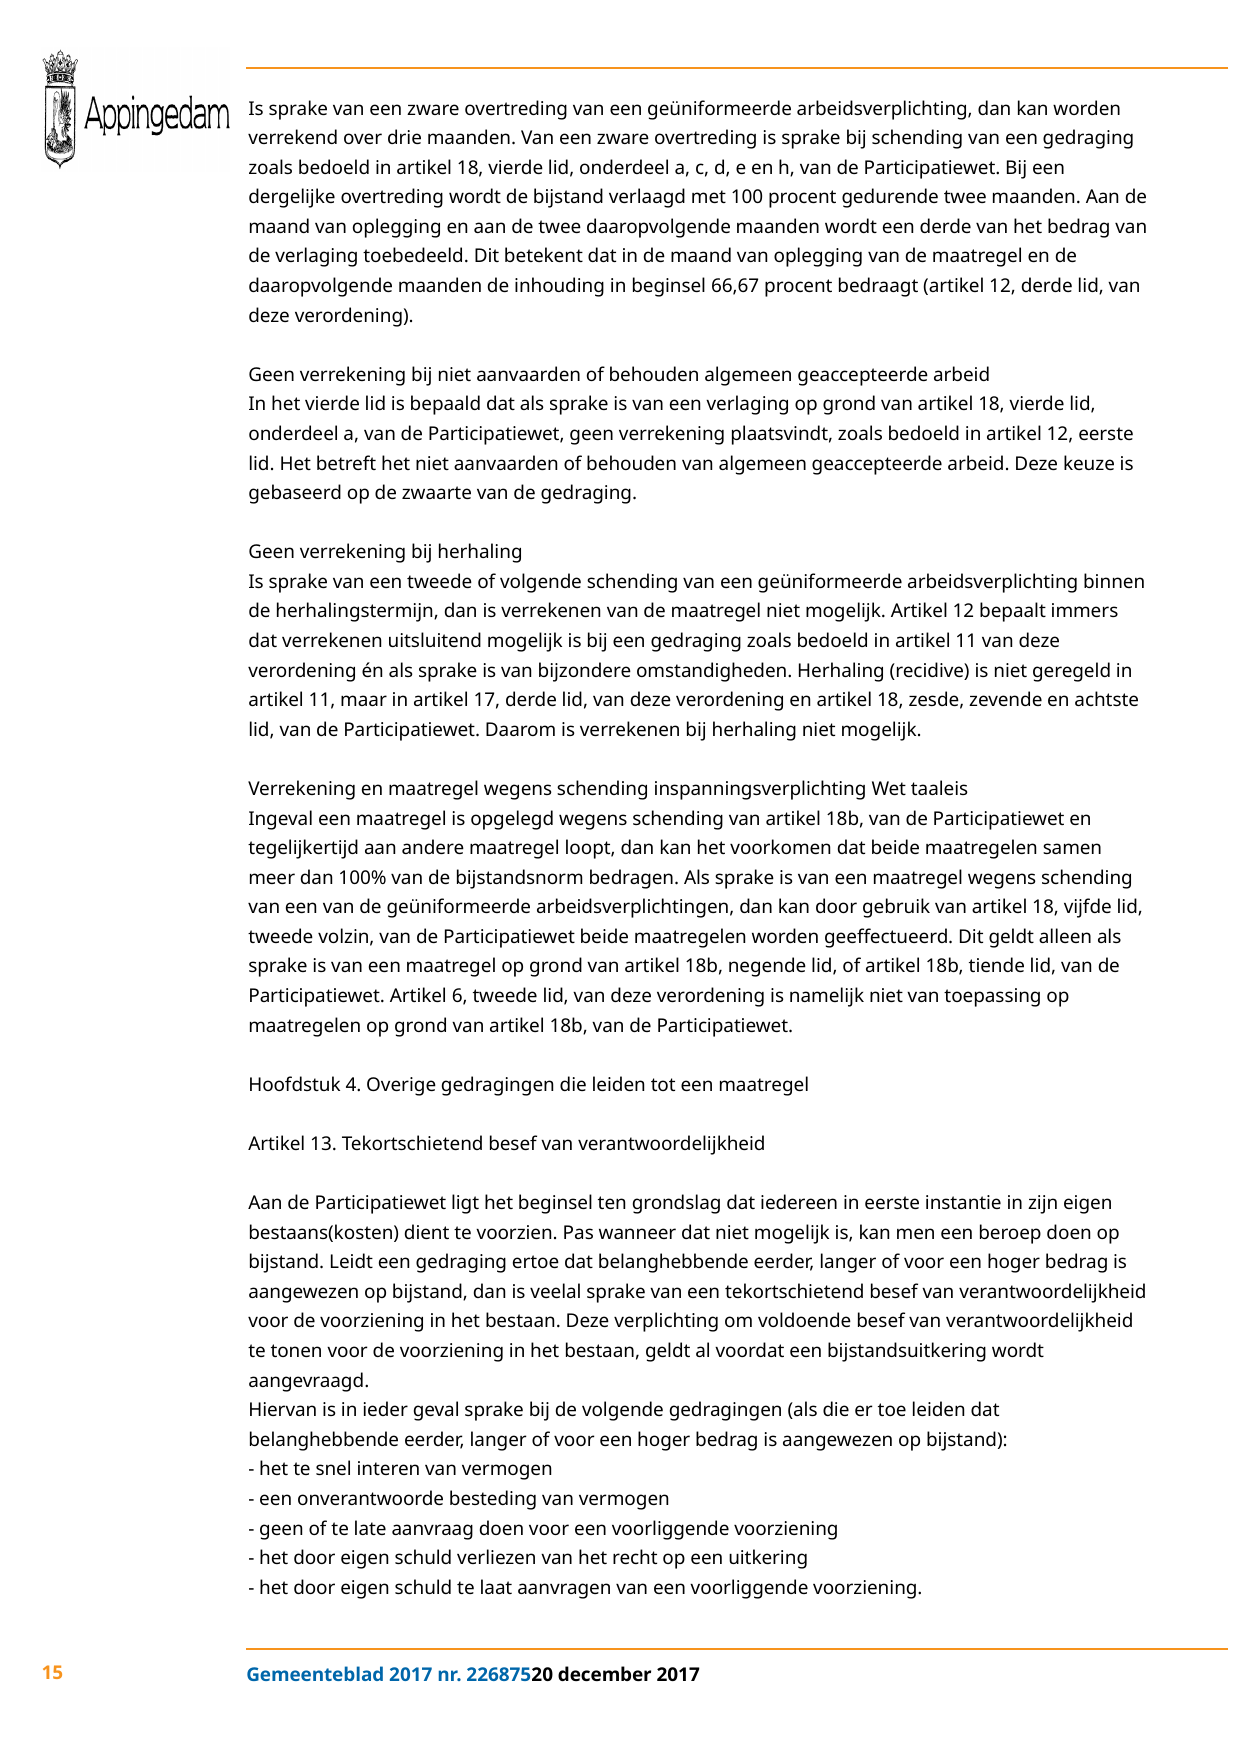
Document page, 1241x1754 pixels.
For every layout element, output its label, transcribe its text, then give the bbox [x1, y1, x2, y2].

text Verrekening en maatregel wegens schending inspanningsverplichting Wet taaleis [248, 775, 1152, 801]
text Geen verrekening bij herhaling [248, 538, 1152, 564]
text Hoofdstuk 4. Overige gedragingen die leiden tot een maatregel [248, 1071, 1152, 1097]
text In het vierde lid is bepaald dat als sprake is van een verlaging op grond van artikel 18, vierde lid, onderdeel a, van de Participatiewet, geen verrekening plaatsvindt, zoals bedoeld in artikel 12, eerste lid. Het betreft het niet aanvaarden of behouden van algemeen geaccepteerde arbeid. Deze keuze is gebaseerd op de zwaarte van de gedraging. [248, 391, 1152, 505]
text - geen of te late aanvraag doen voor een voorliggende voorziening [248, 1515, 1152, 1541]
text Ingeval een maatregel is opgelegd wegens schending van artikel 18b, van de Participatiewet en tegelijkertijd aan andere maatregel loopt, dan kan het voorkomen dat beide maatregelen samen meer dan 100% van de bijstandsnorm bedragen. Als sprake is van een maatregel wegens schending van een van de geüniformeerde arbeidsverplichtingen, dan kan door gebruik van artikel 18, vijfde lid, tweede volzin, van de Participatiewet beide maatregelen worden geeffectueerd. Dit geldt alleen als sprake is van een maatregel op grond van artikel 18b, negende lid, of artikel 18b, tiende lid, van de Participatiewet. Artikel 6, tweede lid, van deze verordening is namelijk niet van toepassing op maatregelen op grond van artikel 18b, van de Participatiewet. [248, 805, 1152, 1038]
text Artikel 13. Tekortschietend besef van verantwoordelijkheid [248, 1130, 1152, 1156]
text Is sprake van een tweede of volgende schending van een geüniformeerde arbeidsverplichting binnen de herhalingstermijn, dan is verrekenen van de maatregel niet mogelijk. Artikel 12 bepaalt immers dat verrekenen uitsluitend mogelijk is bij een gedraging zoals bedoeld in artikel 11 van deze verordening én als sprake is van bijzondere omstandigheden. Herhaling (recidive) is niet geregeld in artikel 11, maar in artikel 17, derde lid, van deze verordening en artikel 18, zesde, zevende en achtste lid, van de Participatiewet. Daarom is verrekenen bij herhaling niet mogelijk. [248, 568, 1152, 742]
picture [41, 47, 231, 172]
text Aan de Participatiewet ligt het beginsel ten grondslag dat iedereen in eerste instantie in zijn eigen bestaans(kosten) dient te voorzien. Pas wanneer dat niet mogelijk is, kan men een beroep doen op bijstand. Leidt een gedraging ertoe dat belanghebbende eerder, langer of voor een hoger bedrag is aangewezen op bijstand, dan is veelal sprake van een tekortschietend besef van verantwoordelijkheid voor de voorziening in het bestaan. Deze verplichting om voldoende besef van verantwoordelijkheid te tonen voor de voorziening in het bestaan, geldt al voordat een bijstandsuitkering wordt aangevraagd. [248, 1189, 1152, 1393]
text - het door eigen schuld verliezen van het recht op een uitkering [248, 1544, 1152, 1570]
text - het te snel interen van vermogen [248, 1456, 1152, 1481]
text Is sprake van een zware overtreding van een geüniformeerde arbeidsverplichting, dan kan worden verrekend over drie maanden. Van een zware overtreding is sprake bij schending van een gedraging zoals bedoeld in artikel 18, vierde lid, onderdeel a, c, d, e en h, van de Participatiewet. Bij een dergelijke overtreding wordt de bijstand verlaagd met 100 procent gedurende twee maanden. Aan de maand van oplegging en aan de twee daaropvolgende maanden wordt een derde van het bedrag van de verlaging toebedeeld. Dit betekent dat in de maand van oplegging van de maatregel en de daaropvolgende maanden de inhouding in beginsel 66,67 procent bedraagt (artikel 12, derde lid, van deze verordening). [248, 95, 1152, 328]
text - een onverantwoorde besteding van vermogen [248, 1485, 1152, 1511]
text Hiervan is in ieder geval sprake bij de volgende gedragingen (als die er toe leiden dat belanghebbende eerder, langer of voor een hoger bedrag is aangewezen op bijstand): [248, 1396, 1152, 1452]
text Geen verrekening bij niet aanvaarden of behouden algemeen geaccepteerde arbeid [248, 361, 1152, 387]
text - het door eigen schuld te laat aanvragen van een voorliggende voorziening. [248, 1574, 1152, 1600]
